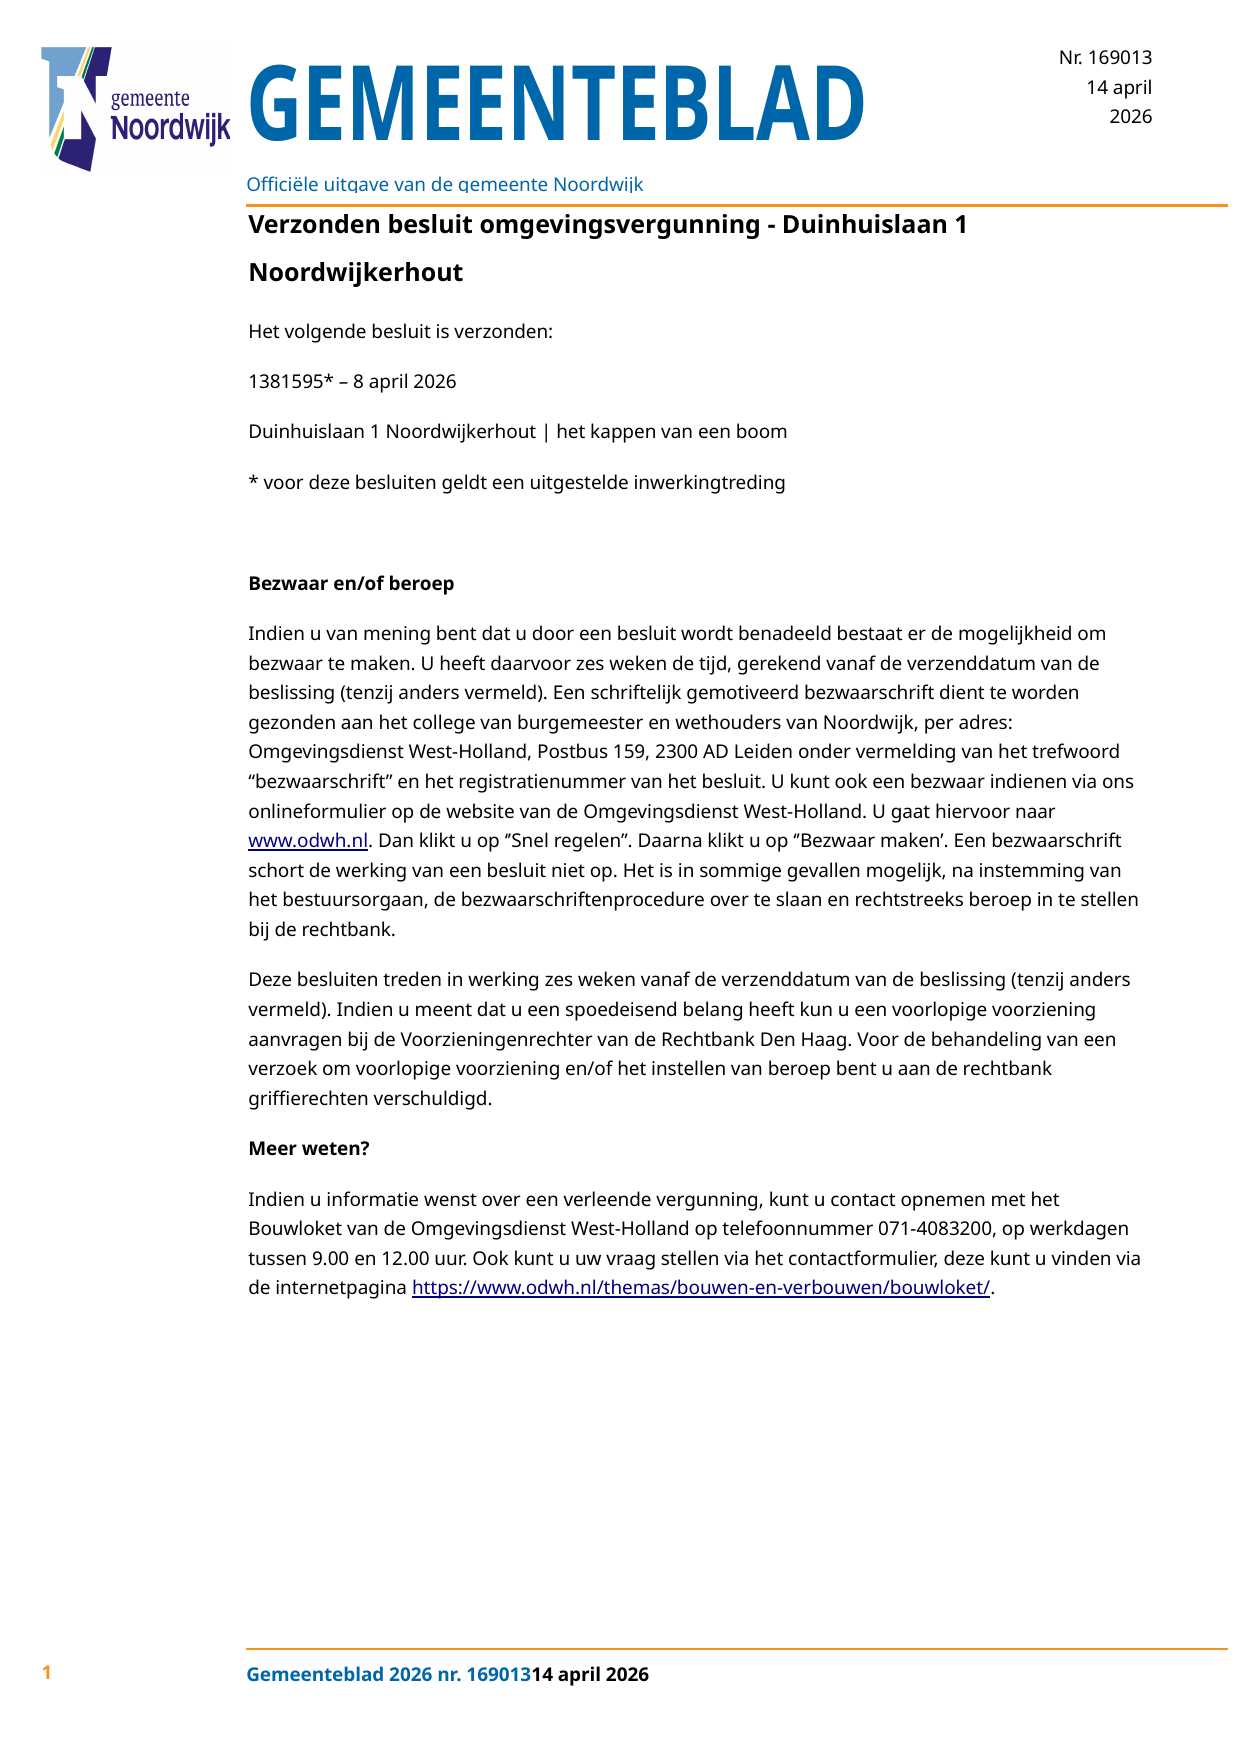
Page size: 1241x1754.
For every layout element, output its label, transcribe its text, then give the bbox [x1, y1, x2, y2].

text Indien u informatie wenst over een verleende vergunning, kunt u contact opnemen met het Bouwloket van de Omgevingsdienst West-Holland op telefoonnummer 071-4083200, op werkdagen tussen 9.00 en 12.00 uur. Ook kunt u uw vraag stellen via het contactformulier, deze kunt u vinden via de internetpagina https://www.odwh.nl/themas/bouwen-en-verbouwen/bouwloket/. [248, 1186, 1152, 1300]
text Indien u van mening bent dat u door een besluit wordt benadeeld bestaat er de mogelijkheid om bezwaar te maken. U heeft daarvoor zes weken de tijd, gerekend vanaf de verzenddatum van de beslissing (tenzij anders vermeld). Een schriftelijk gemotiveerd bezwaarschrift dient te worden gezonden aan het college van burgemeester en wethouders van Noordwijk, per adres: Omgevingsdienst West-Holland, Postbus 159, 2300 AD Leiden onder vermelding van het trefwoord “bezwaarschrift” en het registratienummer van het besluit. U kunt ook een bezwaar indienen via ons onlineformulier op de website van de Omgevingsdienst West-Holland. U gaat hiervoor naar www.odwh.nl. Dan klikt u op ‘’Snel regelen”. Daarna klikt u op ‘’Bezwaar maken’. Een bezwaarschrift schort de werking van een besluit niet op. Het is in sommige gevallen mogelijk, na instemming van het bestuursorgaan, de bezwaarschriftenprocedure over te slaan en rechtstreeks beroep in te stellen bij de rechtbank. [248, 620, 1152, 942]
text Verzonden besluit omgevingsvergunning - Duinhuislaan 1 Noordwijkerhout [248, 207, 1152, 288]
text 1381595* – 8 april 2026 [248, 368, 1152, 394]
text Meer weten? [248, 1135, 1152, 1161]
text Bezwaar en/of beroep [248, 570, 1152, 596]
text Duinhuislaan 1 Noordwijkerhout | het kappen van een boom [248, 419, 1152, 444]
text * voor deze besluiten geldt een uitgestelde inwerkingtreding [248, 469, 1152, 495]
text Deze besluiten treden in werking zes weken vanaf de verzenddatum van de beslissing (tenzij anders vermeld). Indien u meent dat u een spoedeisend belang heeft kun u een voorlopige voorziening aanvragen bij de Voorzieningenrechter van de Rechtbank Den Haag. Voor de behandeling van een verzoek om voorlopige voorziening en/of het instellen van beroep bent u aan de rechtbank griffierechten verschuldigd. [248, 967, 1152, 1111]
picture [41, 47, 231, 172]
text Het volgende besluit is verzonden: [248, 318, 1152, 344]
